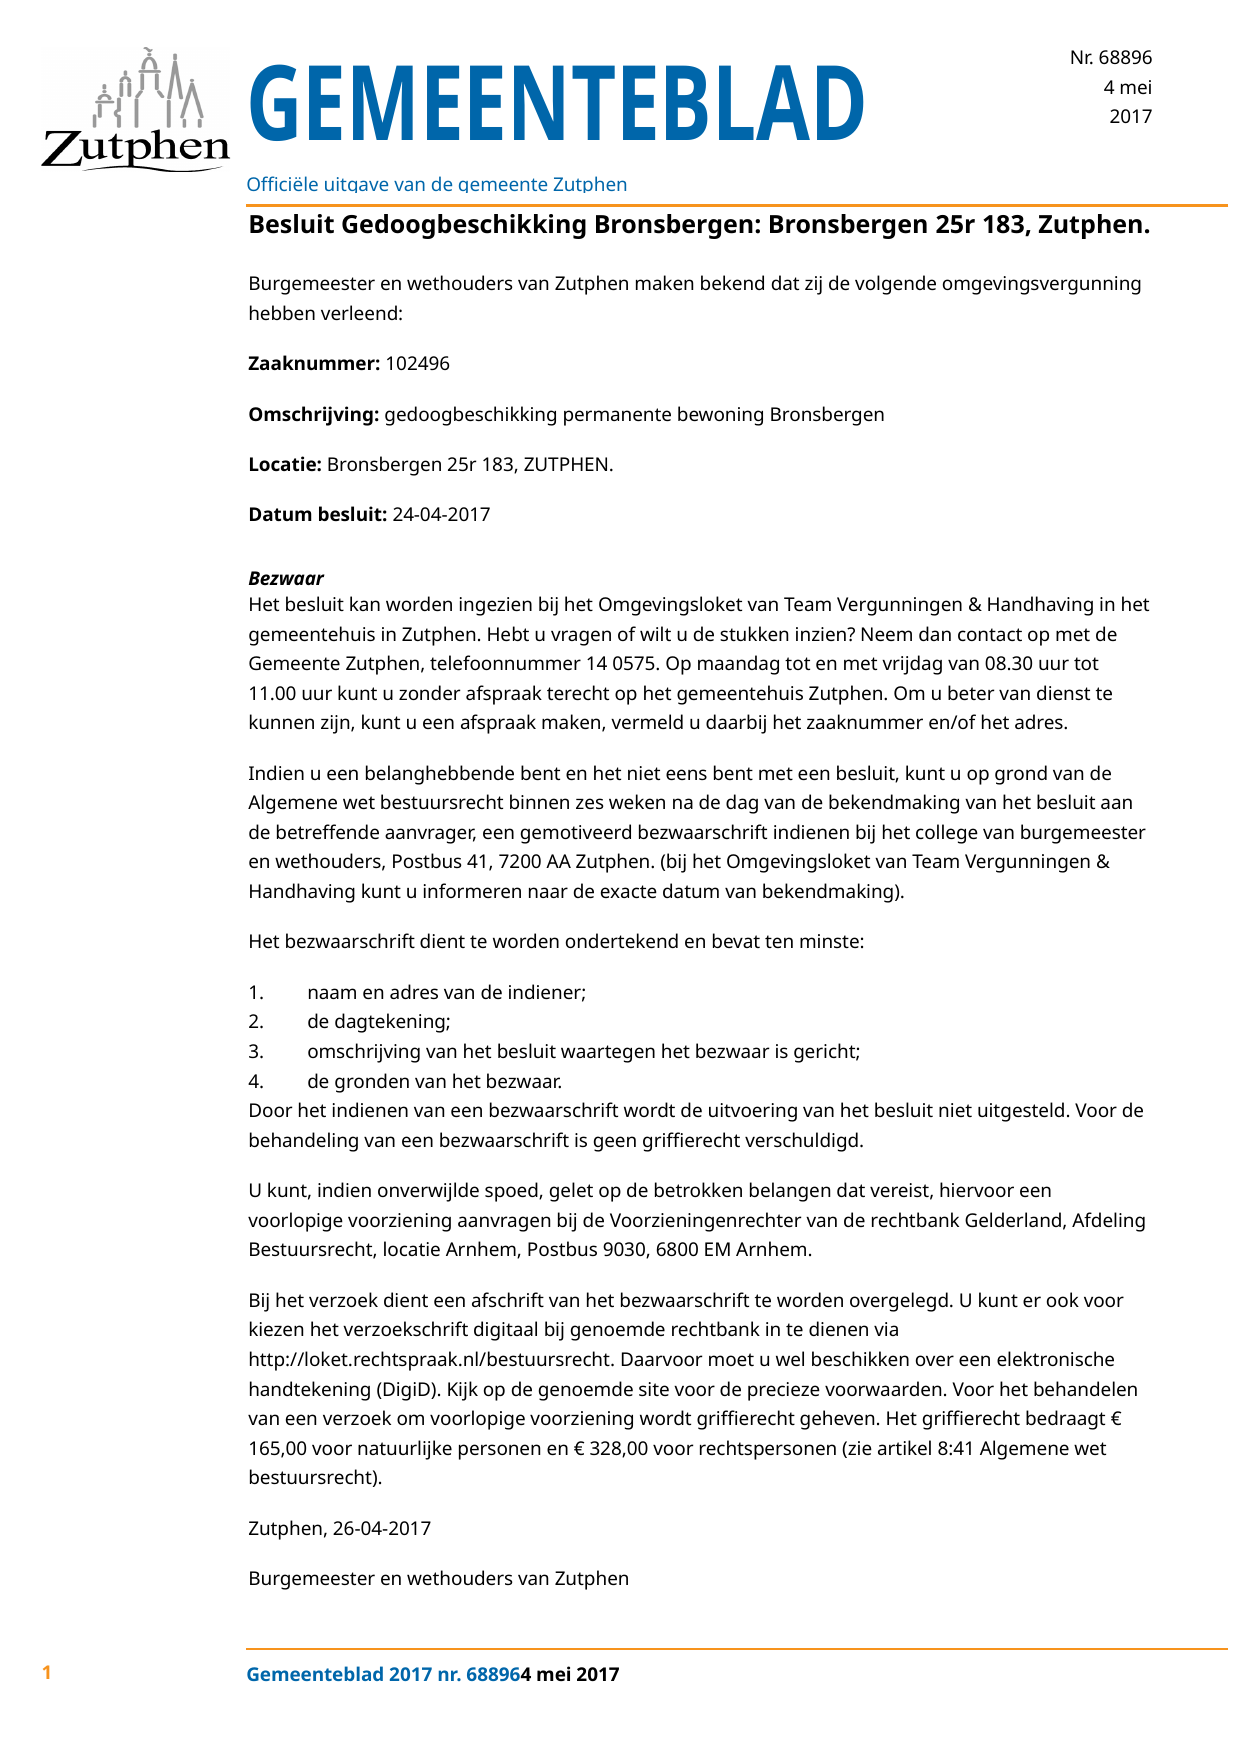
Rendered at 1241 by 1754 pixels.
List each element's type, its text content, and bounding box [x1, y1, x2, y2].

text Zutphen, 26-04-2017 [248, 1515, 1152, 1541]
text Datum besluit: 24-04-2017 [248, 502, 1152, 527]
text Besluit Gedoogbeschikking Bronsbergen: Bronsbergen 25r 183, Zutphen. [248, 207, 1152, 241]
list omschrijving van het besluit waartegen het bezwaar is gericht; [248, 1038, 1152, 1064]
text Locatie: Bronsbergen 25r 183, ZUTPHEN. [248, 451, 1152, 477]
list de dagtekening; [248, 1009, 1152, 1034]
text Omschrijving: gedoogbeschikking permanente bewoning Bronsbergen [248, 401, 1152, 426]
text Burgemeester en wethouders van Zutphen maken bekend dat zij de volgende omgevingsvergunning hebben verleend: [248, 270, 1152, 326]
list de gronden van het bezwaar. [248, 1068, 1152, 1094]
text Burgemeester en wethouders van Zutphen [248, 1565, 1152, 1591]
picture [41, 47, 231, 172]
text Indien u een belanghebbende bent en het niet eens bent met een besluit, kunt u op grond van de Algemene wet bestuursrecht binnen zes weken na de dag van de bekendmaking van het besluit aan de betreffende aanvrager, een gemotiveerd bezwaarschrift indienen bij het college van burgemeester en wethouders, Postbus 41, 7200 AA Zutphen. (bij het Omgevingsloket van Team Vergunningen & Handhaving kunt u informeren naar de exacte datum van bekendmaking). [248, 760, 1152, 904]
text U kunt, indien onverwijlde spoed, gelet op de betrokken belangen dat vereist, hiervoor een voorlopige voorziening aanvragen bij de Voorzieningenrechter van de rechtbank Gelderland, Afdeling Bestuursrecht, locatie Arnhem, Postbus 9030, 6800 EM Arnhem. [248, 1177, 1152, 1262]
text Bij het verzoek dient een afschrift van het bezwaarschrift te worden overgelegd. U kunt er ook voor kiezen het verzoekschrift digitaal bij genoemde rechtbank in te dienen via http://loket.rechtspraak.nl/bestuursrecht. Daarvoor moet u wel beschikken over een elektronische handtekening (DigiD). Kijk op de genoemde site voor de precieze voorwaarden. Voor het behandelen van een verzoek om voorlopige voorziening wordt griffierecht geheven. Het griffierecht bedraagt € 165,00 voor natuurlijke personen en € 328,00 voor rechtspersonen (zie artikel 8:41 Algemene wet bestuursrecht). [248, 1287, 1152, 1490]
text Door het indienen van een bezwaarschrift wordt de uitvoering van het besluit niet uitgesteld. Voor de behandeling van een bezwaarschrift is geen griffierecht verschuldigd. [248, 1097, 1152, 1153]
list naam en adres van de indiener; [248, 979, 1152, 1005]
text Het besluit kan worden ingezien bij het Omgevingsloket van Team Vergunningen & Handhaving in het gemeentehuis in Zutphen. Hebt u vragen of wilt u de stukken inzien? Neem dan contact op met de Gemeente Zutphen, telefoonnummer 14 0575. Op maandag tot en met vrijdag van 08.30 uur tot 11.00 uur kunt u zonder afspraak terecht op het gemeentehuis Zutphen. Om u beter van dienst te kunnen zijn, kunt u een afspraak maken, vermeld u daarbij het zaaknummer en/of het adres. [248, 591, 1152, 735]
text Het bezwaarschrift dient te worden ondertekend en bevat ten minste: [248, 929, 1152, 954]
text Bezwaar [248, 566, 1152, 591]
text Zaaknummer: 102496 [248, 350, 1152, 376]
